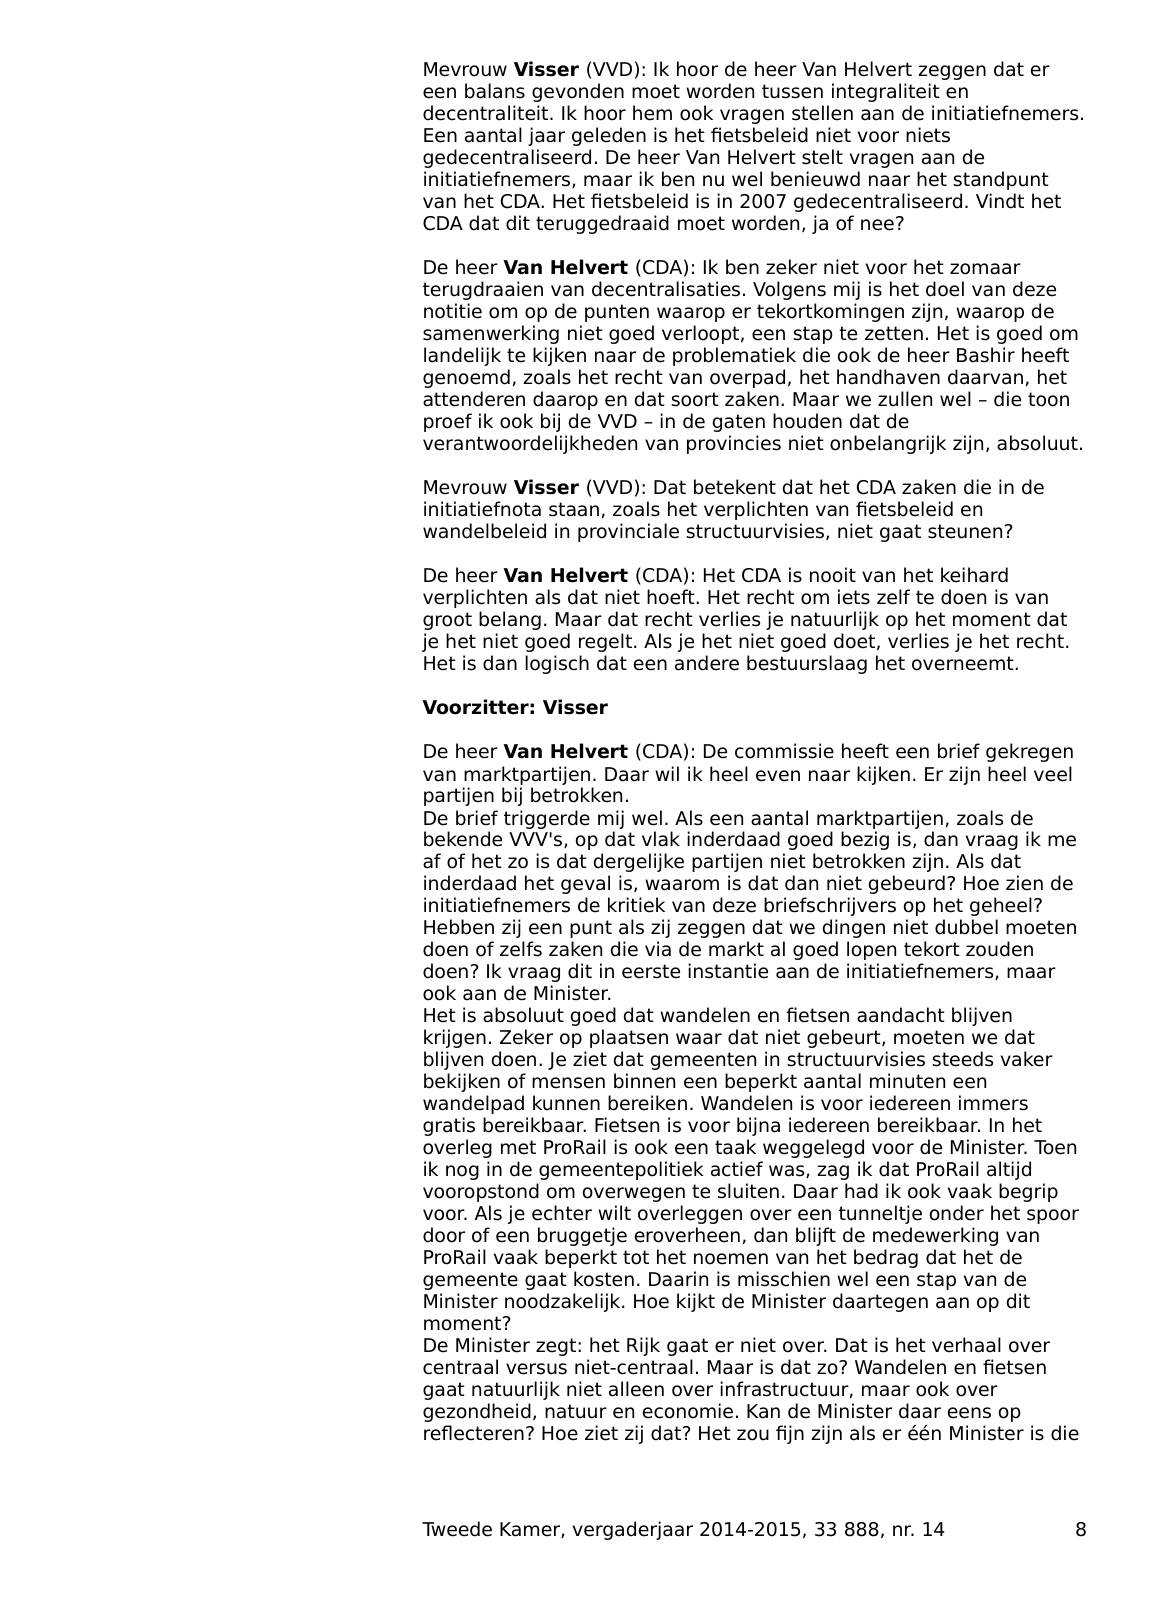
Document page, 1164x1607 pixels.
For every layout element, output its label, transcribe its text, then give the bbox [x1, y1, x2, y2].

text De brief triggerde mij wel. Als een aantal marktpartijen, zoals de bekende VVV's, op dat vlak inderdaad goed bezig is, dan vraag ik me af of het zo is dat dergelijke partijen niet betrokken zijn. Als dat inderdaad het geval is, waarom is dat dan niet gebeurd? Hoe zien de initiatiefnemers de kritiek van deze briefschrijvers op het geheel? Hebben zij een punt als zij zeggen dat we dingen niet dubbel moeten doen of zelfs zaken die via de markt al goed lopen tekort zouden doen? Ik vraag dit in eerste instantie aan de initiatiefnemers, maar ook aan de Minister. [422, 807, 1087, 1005]
text Mevrouw Visser (VVD): Dat betekent dat het CDA zaken die in de initiatiefnota staan, zoals het verplichten van fietsbeleid en wandelbeleid in provinciale structuurvisies, niet gaat steunen? [422, 477, 1087, 543]
text De heer Van Helvert (CDA): Ik ben zeker niet voor het zomaar terugdraaien van decentralisaties. Volgens mij is het doel van deze notitie om op de punten waarop er tekortkomingen zijn, waarop de samenwerking niet goed verloopt, een stap te zetten. Het is goed om landelijk te kijken naar de problematiek die ook de heer Bashir heeft genoemd, zoals het recht van overpad, het handhaven daarvan, het attenderen daarop en dat soort zaken. Maar we zullen wel – die toon proef ik ook bij de VVD – in de gaten houden dat de verantwoordelijkheden van provincies niet onbelangrijk zijn, absoluut. [422, 257, 1087, 455]
text Het is absoluut goed dat wandelen en fietsen aandacht blijven krijgen. Zeker op plaatsen waar dat niet gebeurt, moeten we dat blijven doen. Je ziet dat gemeenten in structuurvisies steeds vaker bekijken of mensen binnen een beperkt aantal minuten een wandelpad kunnen bereiken. Wandelen is voor iedereen immers gratis bereikbaar. Fietsen is voor bijna iedereen bereikbaar. In het overleg met ProRail is ook een taak weggelegd voor de Minister. Toen ik nog in de gemeentepolitiek actief was, zag ik dat ProRail altijd vooropstond om overwegen te sluiten. Daar had ik ook vaak begrip voor. Als je echter wilt overleggen over een tunneltje onder het spoor door of een bruggetje eroverheen, dan blijft de medewerking van ProRail vaak beperkt tot het noemen van het bedrag dat het de gemeente gaat kosten. Daarin is misschien wel een stap van de Minister noodzakelijk. Hoe kijkt de Minister daartegen aan op dit moment? [422, 1005, 1087, 1335]
text De heer Van Helvert (CDA): De commissie heeft een brief gekregen van marktpartijen. Daar wil ik heel even naar kijken. Er zijn heel veel partijen bij betrokken. [422, 741, 1087, 807]
text De heer Van Helvert (CDA): Het CDA is nooit van het keihard verplichten als dat niet hoeft. Het recht om iets zelf te doen is van groot belang. Maar dat recht verlies je natuurlijk op het moment dat je het niet goed regelt. Als je het niet goed doet, verlies je het recht. Het is dan logisch dat een andere bestuurslaag het overneemt. [422, 565, 1087, 675]
text Mevrouw Visser (VVD): Ik hoor de heer Van Helvert zeggen dat er een balans gevonden moet worden tussen integraliteit en decentraliteit. Ik hoor hem ook vragen stellen aan de initiatiefnemers. Een aantal jaar geleden is het fietsbeleid niet voor niets gedecentraliseerd. De heer Van Helvert stelt vragen aan de initiatiefnemers, maar ik ben nu wel benieuwd naar het standpunt van het CDA. Het fietsbeleid is in 2007 gedecentraliseerd. Vindt het CDA dat dit teruggedraaid moet worden, ja of nee? [422, 59, 1087, 235]
text Voorzitter: Visser [422, 697, 1087, 719]
text De Minister zegt: het Rijk gaat er niet over. Dat is het verhaal over centraal versus niet-centraal. Maar is dat zo? Wandelen en fietsen gaat natuurlijk niet alleen over infrastructuur, maar ook over gezondheid, natuur en economie. Kan de Minister daar eens op reflecteren? Hoe ziet zij dat? Het zou fijn zijn als er één Minister is die [422, 1335, 1087, 1445]
